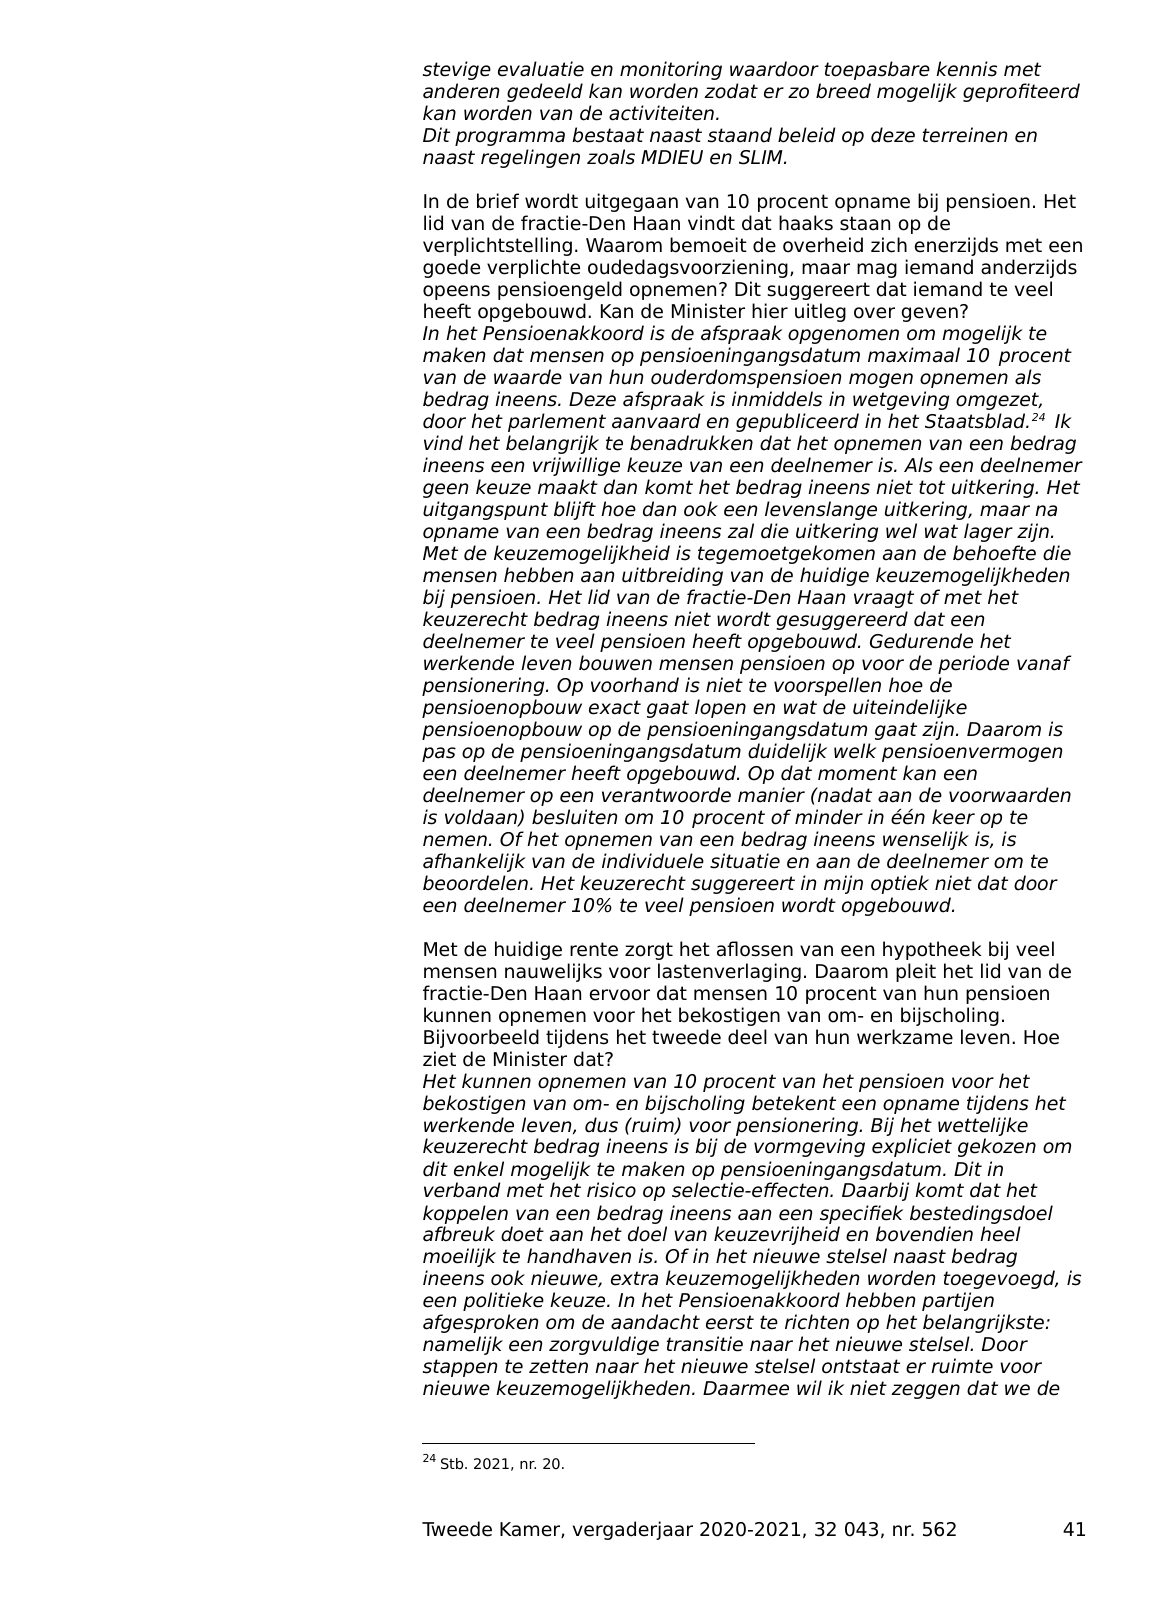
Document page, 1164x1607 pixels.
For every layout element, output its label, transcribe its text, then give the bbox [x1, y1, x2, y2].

text In het Pensioenakkoord is de afspraak opgenomen om mogelijk te maken dat mensen op pensioeningangsdatum maximaal 10 procent van de waarde van hun ouderdomspensioen mogen opnemen als bedrag ineens. Deze afspraak is inmiddels in wetgeving omgezet, door het parlement aanvaard en gepubliceerd in het Staatsblad. Ik vind het belangrijk te benadrukken dat het opnemen van een bedrag ineens een vrijwillige keuze van een deelnemer is. Als een deelnemer geen keuze maakt dan komt het bedrag ineens niet tot uitkering. Het uitgangspunt blijft hoe dan ook een levenslange uitkering, maar na opname van een bedrag ineens zal die uitkering wel wat lager zijn. Met de keuzemogelijkheid is tegemoetgekomen aan de behoefte die mensen hebben aan uitbreiding van de huidige keuzemogelijkheden bij pensioen. Het lid van de fractie-Den Haan vraagt of met het keuzerecht bedrag ineens niet wordt gesuggereerd dat een deelnemer te veel pensioen heeft opgebouwd. Gedurende het werkende leven bouwen mensen pensioen op voor de periode vanaf pensionering. Op voorhand is niet te voorspellen hoe de pensioenopbouw exact gaat lopen en wat de uiteindelijke pensioenopbouw op de pensioeningangsdatum gaat zijn. Daarom is pas op de pensioeningangsdatum duidelijk welk pensioenvermogen een deelnemer heeft opgebouwd. Op dat moment kan een deelnemer op een verantwoorde manier (nadat aan de voorwaarden is voldaan) besluiten om 10 procent of minder in één keer op te nemen. Of het opnemen van een bedrag ineens wenselijk is, is afhankelijk van de individuele situatie en aan de deelnemer om te beoordelen. Het keuzerecht suggereert in mijn optiek niet dat door een deelnemer 10% te veel pensioen wordt opgebouwd. [422, 323, 1087, 916]
text Dit programma bestaat naast staand beleid op deze terreinen en naast regelingen zoals MDIEU en SLIM. [422, 125, 1087, 169]
text In de brief wordt uitgegaan van 10 procent opname bij pensioen. Het lid van de fractie-Den Haan vindt dat haaks staan op de verplichtstelling. Waarom bemoeit de overheid zich enerzijds met een goede verplichte oudedagsvoorziening, maar mag iemand anderzijds opeens pensioengeld opnemen? Dit suggereert dat iemand te veel heeft opgebouwd. Kan de Minister hier uitleg over geven? [422, 191, 1087, 323]
text Stb. 2021, nr. 20. [422, 1452, 1087, 1474]
text Het kunnen opnemen van 10 procent van het pensioen voor het bekostigen van om- en bijscholing betekent een opname tijdens het werkende leven, dus (ruim) voor pensionering. Bij het wettelijke keuzerecht bedrag ineens is bij de vormgeving expliciet gekozen om dit enkel mogelijk te maken op pensioeningangsdatum. Dit in verband met het risico op selectie-effecten. Daarbij komt dat het koppelen van een bedrag ineens aan een specifiek bestedingsdoel afbreuk doet aan het doel van keuzevrijheid en bovendien heel moeilijk te handhaven is. Of in het nieuwe stelsel naast bedrag ineens ook nieuwe, extra keuzemogelijkheden worden toegevoegd, is een politieke keuze. In het Pensioenakkoord hebben partijen afgesproken om de aandacht eerst te richten op het belangrijkste: namelijk een zorgvuldige transitie naar het nieuwe stelsel. Door stappen te zetten naar het nieuwe stelsel ontstaat er ruimte voor nieuwe keuzemogelijkheden. Daarmee wil ik niet zeggen dat we de [422, 1071, 1087, 1400]
text stevige evaluatie en monitoring waardoor toepasbare kennis met anderen gedeeld kan worden zodat er zo breed mogelijk geprofiteerd kan worden van de activiteiten. [422, 59, 1087, 125]
text Met de huidige rente zorgt het aflossen van een hypotheek bij veel mensen nauwelijks voor lastenverlaging. Daarom pleit het lid van de fractie-Den Haan ervoor dat mensen 10 procent van hun pensioen kunnen opnemen voor het bekostigen van om- en bijscholing. Bijvoorbeeld tijdens het tweede deel van hun werkzame leven. Hoe ziet de Minister dat? [422, 939, 1087, 1071]
